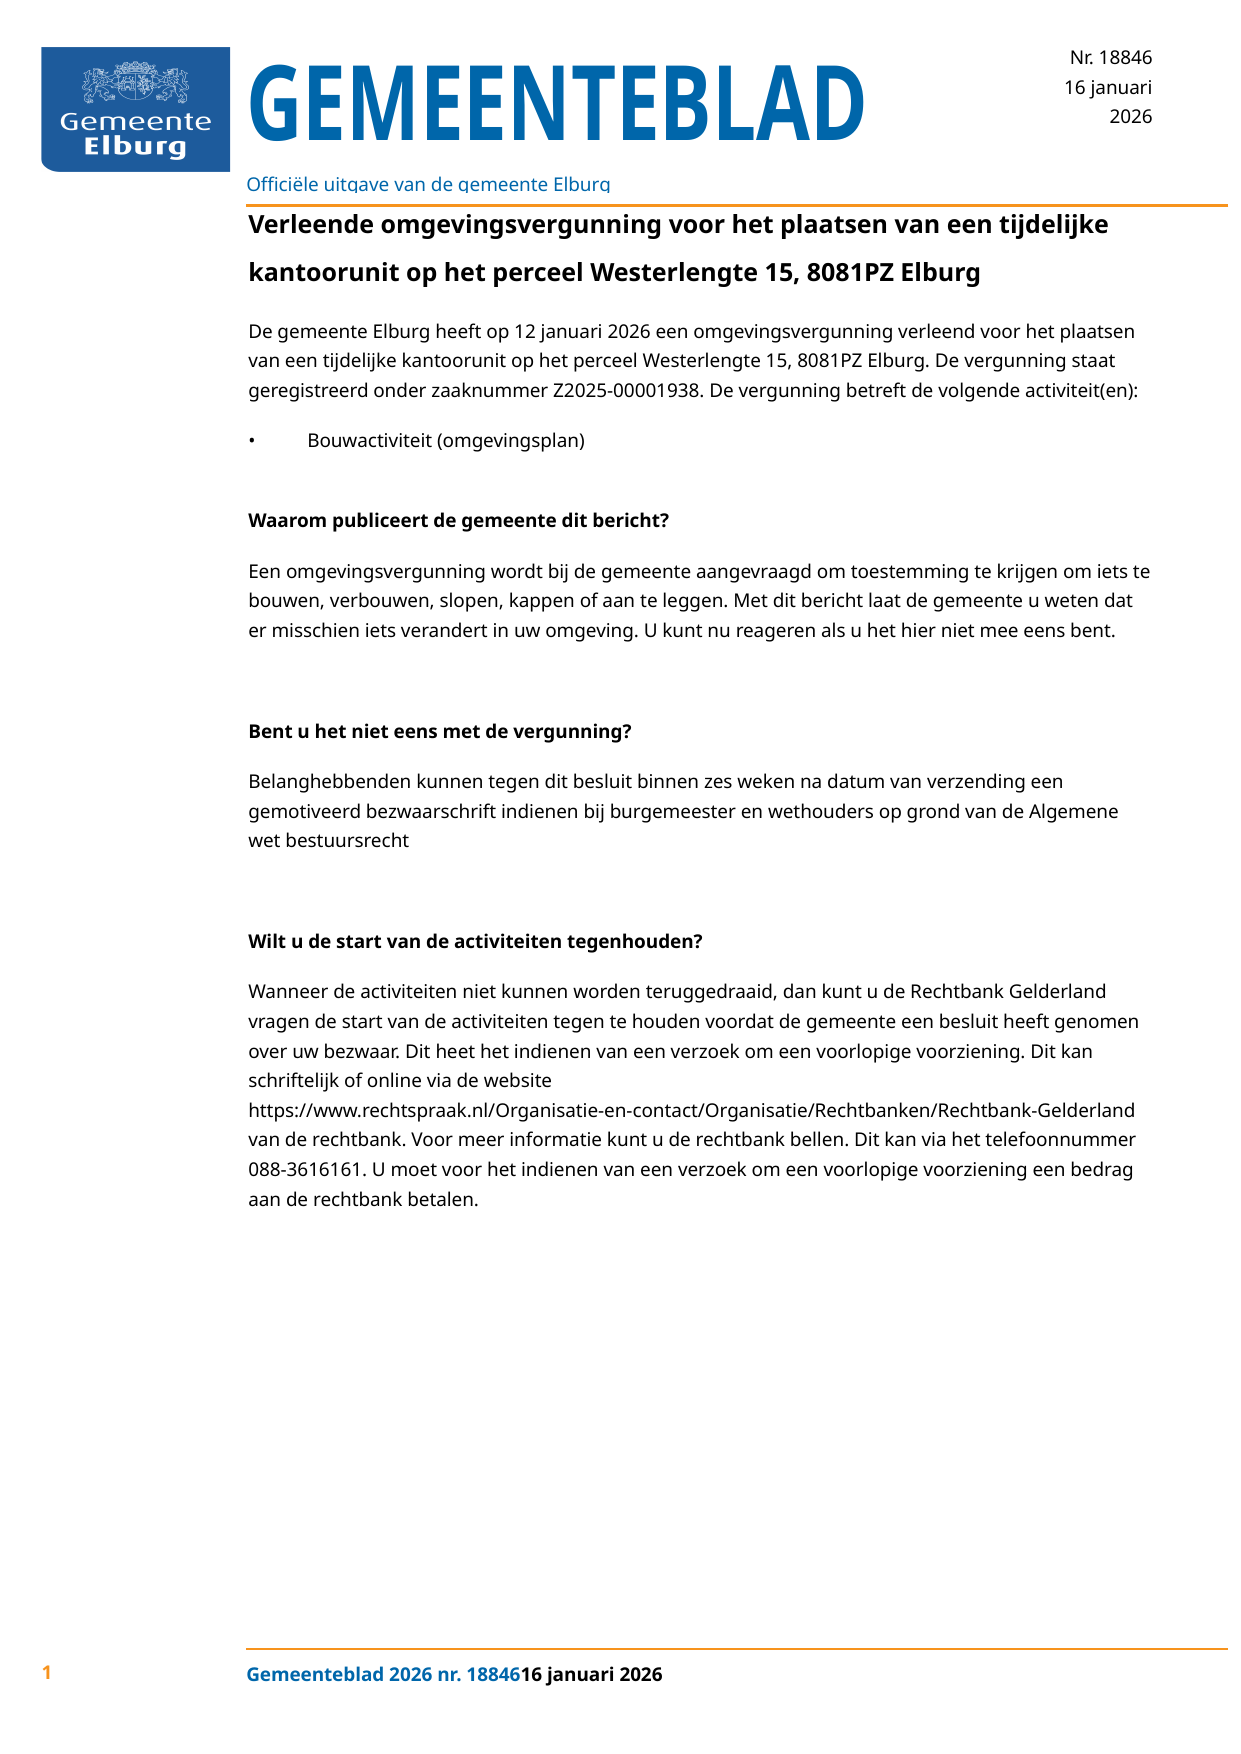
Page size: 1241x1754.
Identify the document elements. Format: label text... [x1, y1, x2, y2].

text Een omgevingsvergunning wordt bij de gemeente aangevraagd om toestemming te krijgen om iets te bouwen, verbouwen, slopen, kappen of aan te leggen. Met dit bericht laat de gemeente u weten dat er misschien iets verandert in uw omgeving. U kunt nu reageren als u het hier niet mee eens bent. [248, 558, 1152, 643]
text Wilt u de start van de activiteiten tegenhouden? [248, 928, 1152, 954]
text Wanneer de activiteiten niet kunnen worden teruggedraaid, dan kunt u de Rechtbank Gelderland vragen de start van de activiteiten tegen te houden voordat de gemeente een besluit heeft genomen over uw bezwaar. Dit heet het indienen van een verzoek om een voorlopige voorziening. Dit kan schriftelijk of online via de website https://www.rechtspraak.nl/Organisatie-en-contact/Organisatie/Rechtbanken/Rechtbank-Gelderland van de rechtbank. Voor meer informatie kunt u de rechtbank bellen. Dit kan via het telefoonnummer 088-3616161. U moet voor het indienen van een verzoek om een voorlopige voorziening een bedrag aan de rechtbank betalen. [248, 979, 1152, 1212]
list Bouwactiviteit (omgevingsplan) [248, 427, 1152, 453]
text Verleende omgevingsvergunning voor het plaatsen van een tijdelijke kantoorunit op het perceel Westerlengte 15, 8081PZ Elburg [248, 207, 1152, 288]
text De gemeente Elburg heeft op 12 januari 2026 een omgevingsvergunning verleend voor het plaatsen van een tijdelijke kantoorunit op het perceel Westerlengte 15, 8081PZ Elburg. De vergunning staat geregistreerd onder zaaknummer Z2025-00001938. De vergunning betreft de volgende activiteit(en): [248, 318, 1152, 403]
text Waarom publiceert de gemeente dit bericht? [248, 507, 1152, 533]
text Belanghebbenden kunnen tegen dit besluit binnen zes weken na datum van verzending een gemotiveerd bezwaarschrift indienen bij burgemeester en wethouders op grond van de Algemene wet bestuursrecht [248, 768, 1152, 853]
text Bent u het niet eens met de vergunning? [248, 718, 1152, 744]
picture [41, 47, 231, 172]
